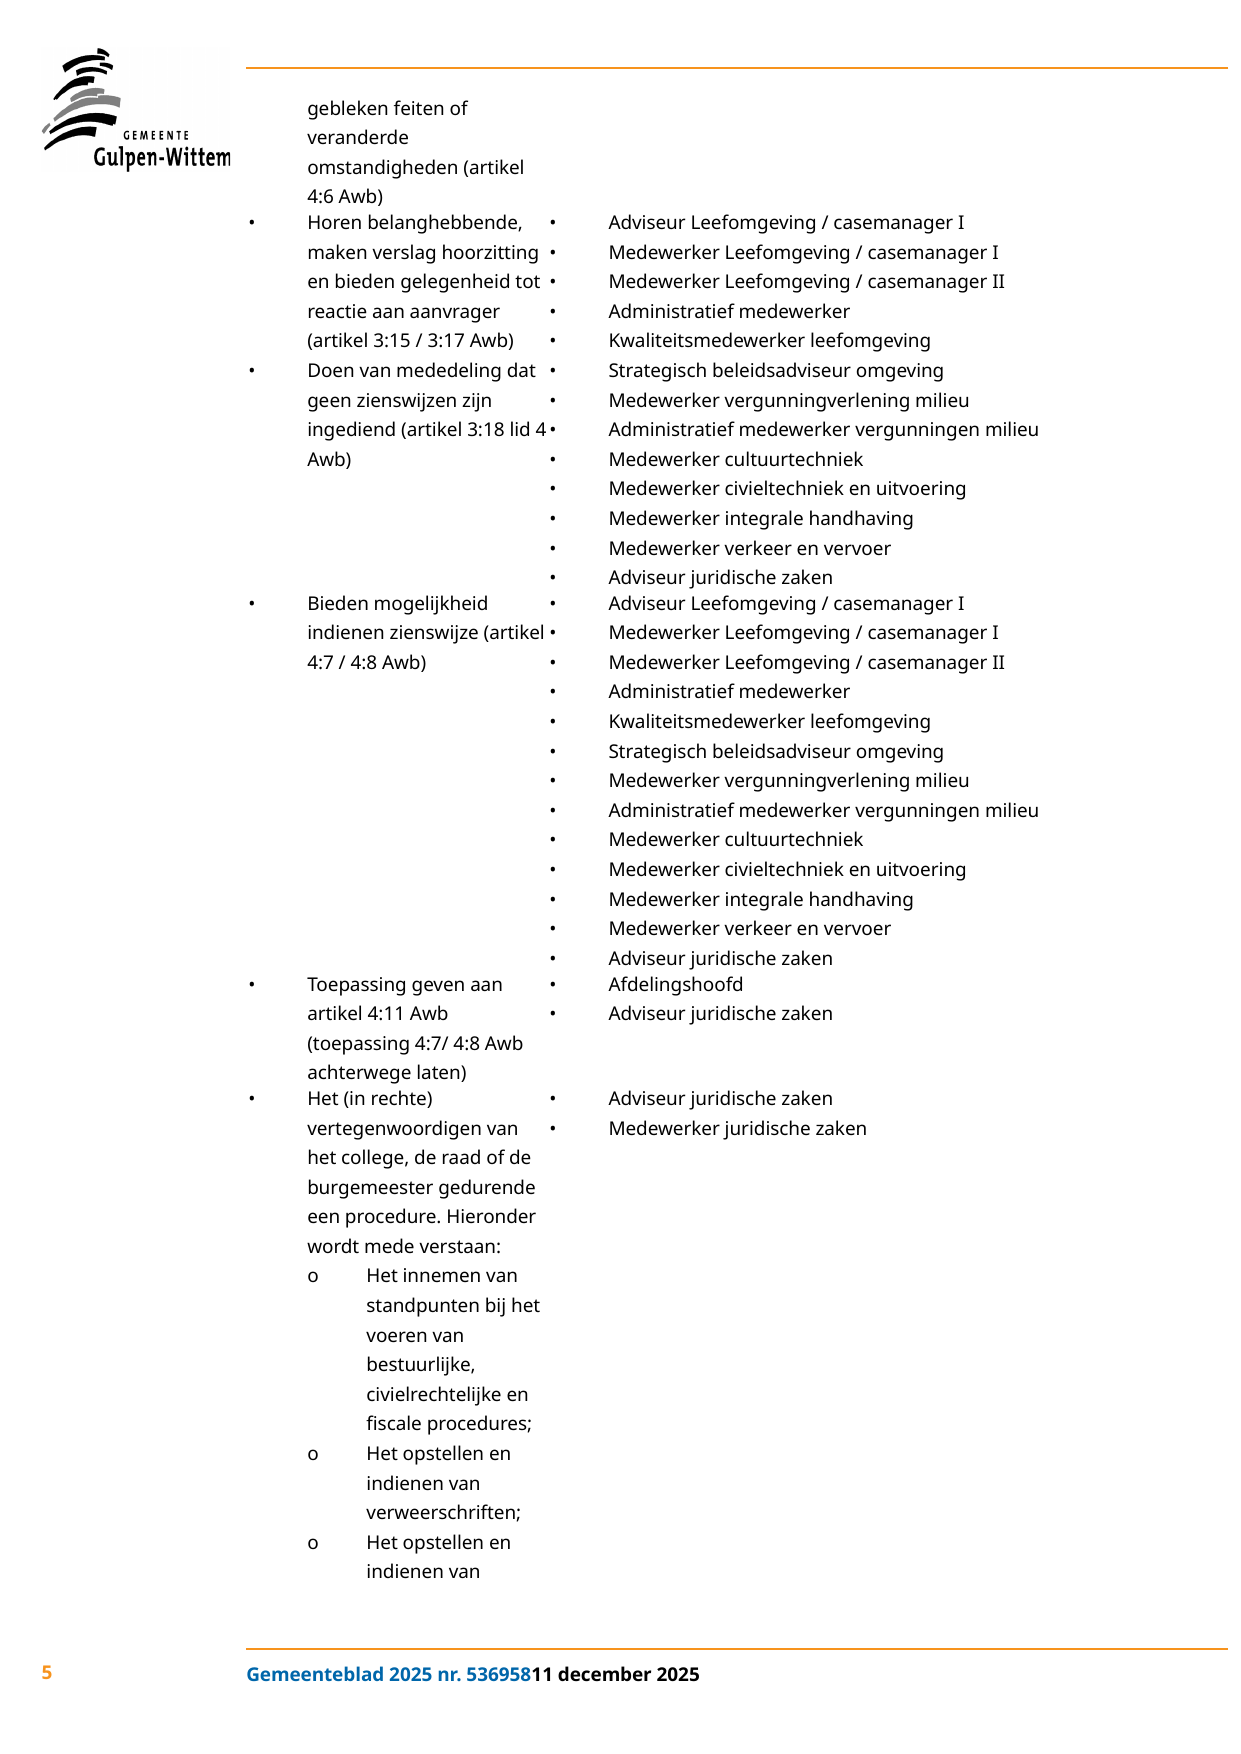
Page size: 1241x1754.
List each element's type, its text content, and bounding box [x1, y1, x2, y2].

table_cell Het (in rechte) vertegenwoordigen van het college, de raad of de burgemeester gedurende een procedure. Hieronder wordt mede verstaan: Het innemen van standpunten bij het voeren van bestuurlijke, civielrechtelijke en fiscale procedures; Het opstellen en indienen van verweerschriften; Het opstellen en indienen van [248, 1085, 549, 1584]
table_cell [549, 95, 1152, 209]
table_cell Adviseur Leefomgeving / casemanager I Medewerker Leefomgeving / casemanager I Medewerker Leefomgeving / casemanager II Administratief medewerker Kwaliteitsmedewerker leefomgeving Strategisch beleidsadviseur omgeving Medewerker vergunningverlening milieu Administratief medewerker vergunningen milieu Medewerker cultuurtechniek Medewerker civieltechniek en uitvoering Medewerker integrale handhaving Medewerker verkeer en vervoer Adviseur juridische zaken [549, 590, 1152, 971]
table_cell Bieden mogelijkheid indienen zienswijze (artikel 4:7 / 4:8 Awb) [248, 590, 549, 971]
table_cell Adviseur juridische zaken Medewerker juridische zaken [549, 1085, 1152, 1584]
table_cell Adviseur Leefomgeving / casemanager I Medewerker Leefomgeving / casemanager I Medewerker Leefomgeving / casemanager II Administratief medewerker Kwaliteitsmedewerker leefomgeving Strategisch beleidsadviseur omgeving Medewerker vergunningverlening milieu Administratief medewerker vergunningen milieu Medewerker cultuurtechniek Medewerker civieltechniek en uitvoering Medewerker integrale handhaving Medewerker verkeer en vervoer Adviseur juridische zaken [549, 209, 1152, 590]
table_cell Horen belanghebbende, maken verslag hoorzitting en bieden gelegenheid tot reactie aan aanvrager (artikel 3:15 / 3:17 Awb) Doen van mededeling dat geen zienswijzen zijn ingediend (artikel 3:18 lid 4 Awb) [248, 209, 549, 590]
table_cell gebleken feiten of veranderde omstandigheden (artikel 4:6 Awb) [248, 95, 549, 209]
table_cell Toepassing geven aan artikel 4:11 Awb (toepassing 4:7/ 4:8 Awb achterwege laten) [248, 971, 549, 1085]
picture [41, 47, 231, 172]
table_cell Afdelingshoofd Adviseur juridische zaken [549, 971, 1152, 1085]
